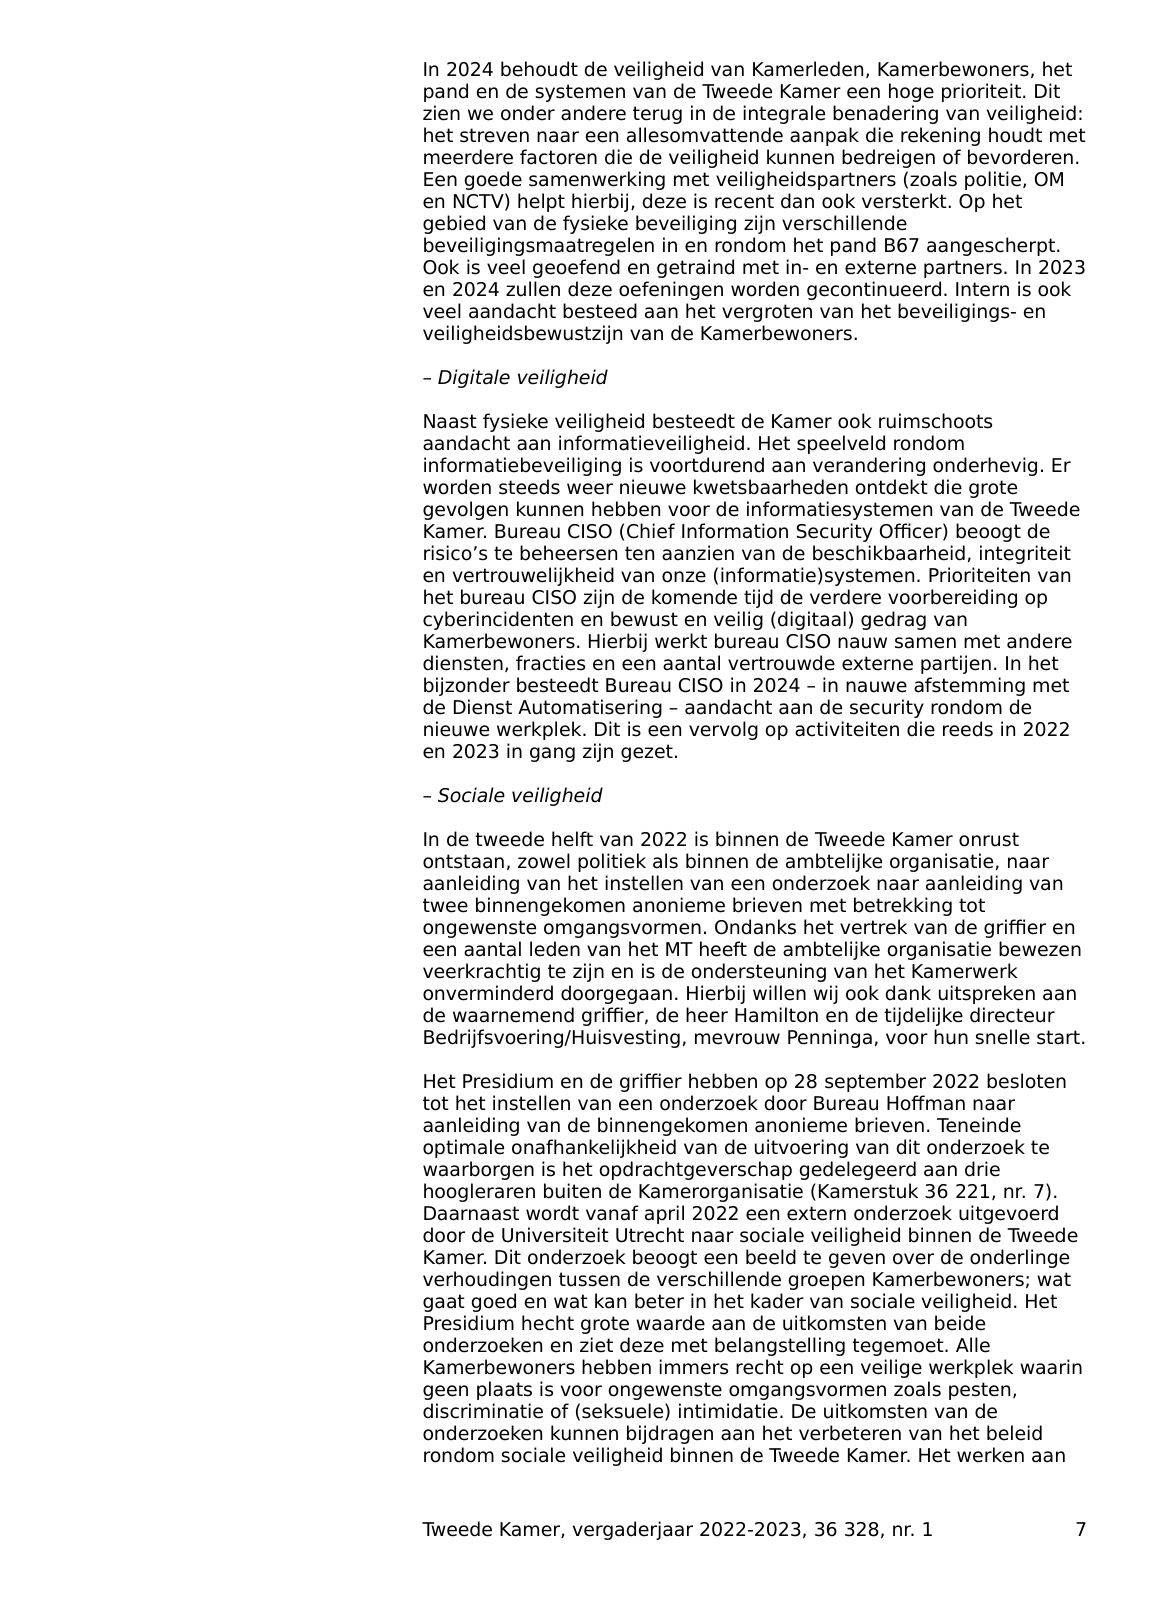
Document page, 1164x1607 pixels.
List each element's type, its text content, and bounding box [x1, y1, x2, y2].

text Het Presidium en de griffier hebben op 28 september 2022 besloten tot het instellen van een onderzoek door Bureau Hoffman naar aanleiding van de binnengekomen anonieme brieven. Teneinde optimale onafhankelijkheid van de uitvoering van dit onderzoek te waarborgen is het opdrachtgeverschap gedelegeerd aan drie hoogleraren buiten de Kamerorganisatie (Kamerstuk 36 221, nr. 7). [422, 1071, 1087, 1203]
subtitle – Digitale veiligheid [422, 367, 1087, 389]
subtitle – Sociale veiligheid [422, 785, 1087, 807]
text In de tweede helft van 2022 is binnen de Tweede Kamer onrust ontstaan, zowel politiek als binnen de ambtelijke organisatie, naar aanleiding van het instellen van een onderzoek naar aanleiding van twee binnengekomen anonieme brieven met betrekking tot ongewenste omgangsvormen. Ondanks het vertrek van de griffier en een aantal leden van het MT heeft de ambtelijke organisatie bewezen veerkrachtig te zijn en is de ondersteuning van het Kamerwerk onverminderd doorgegaan. Hierbij willen wij ook dank uitspreken aan de waarnemend griffier, de heer Hamilton en de tijdelijke directeur Bedrijfsvoering/Huisvesting, mevrouw Penninga, voor hun snelle start. [422, 829, 1087, 1049]
text In 2024 behoudt de veiligheid van Kamerleden, Kamerbewoners, het pand en de systemen van de Tweede Kamer een hoge prioriteit. Dit zien we onder andere terug in de integrale benadering van veiligheid: het streven naar een allesomvattende aanpak die rekening houdt met meerdere factoren die de veiligheid kunnen bedreigen of bevorderen. Een goede samenwerking met veiligheidspartners (zoals politie, OM en NCTV) helpt hierbij, deze is recent dan ook versterkt. Op het gebied van de fysieke beveiliging zijn verschillende beveiligingsmaatregelen in en rondom het pand B67 aangescherpt. Ook is veel geoefend en getraind met in- en externe partners. In 2023 en 2024 zullen deze oefeningen worden gecontinueerd. Intern is ook veel aandacht besteed aan het vergroten van het beveiligings- en veiligheidsbewustzijn van de Kamerbewoners. [422, 59, 1087, 345]
text Naast fysieke veiligheid besteedt de Kamer ook ruimschoots aandacht aan informatieveiligheid. Het speelveld rondom informatiebeveiliging is voortdurend aan verandering onderhevig. Er worden steeds weer nieuwe kwetsbaarheden ontdekt die grote gevolgen kunnen hebben voor de informatiesystemen van de Tweede Kamer. Bureau CISO (Chief Information Security Officer) beoogt de risico’s te beheersen ten aanzien van de beschikbaarheid, integriteit en vertrouwelijkheid van onze (informatie)systemen. Prioriteiten van het bureau CISO zijn de komende tijd de verdere voorbereiding op cyberincidenten en bewust en veilig (digitaal) gedrag van Kamerbewoners. Hierbij werkt bureau CISO nauw samen met andere diensten, fracties en een aantal vertrouwde externe partijen. In het bijzonder besteedt Bureau CISO in 2024 – in nauwe afstemming met de Dienst Automatisering – aandacht aan de security rondom de nieuwe werkplek. Dit is een vervolg op activiteiten die reeds in 2022 en 2023 in gang zijn gezet. [422, 411, 1087, 763]
text Daarnaast wordt vanaf april 2022 een extern onderzoek uitgevoerd door de Universiteit Utrecht naar sociale veiligheid binnen de Tweede Kamer. Dit onderzoek beoogt een beeld te geven over de onderlinge verhoudingen tussen de verschillende groepen Kamerbewoners; wat gaat goed en wat kan beter in het kader van sociale veiligheid. Het Presidium hecht grote waarde aan de uitkomsten van beide onderzoeken en ziet deze met belangstelling tegemoet. Alle Kamerbewoners hebben immers recht op een veilige werkplek waarin geen plaats is voor ongewenste omgangsvormen zoals pesten, discriminatie of (seksuele) intimidatie. De uitkomsten van de onderzoeken kunnen bijdragen aan het verbeteren van het beleid rondom sociale veiligheid binnen de Tweede Kamer. Het werken aan [422, 1203, 1087, 1467]
